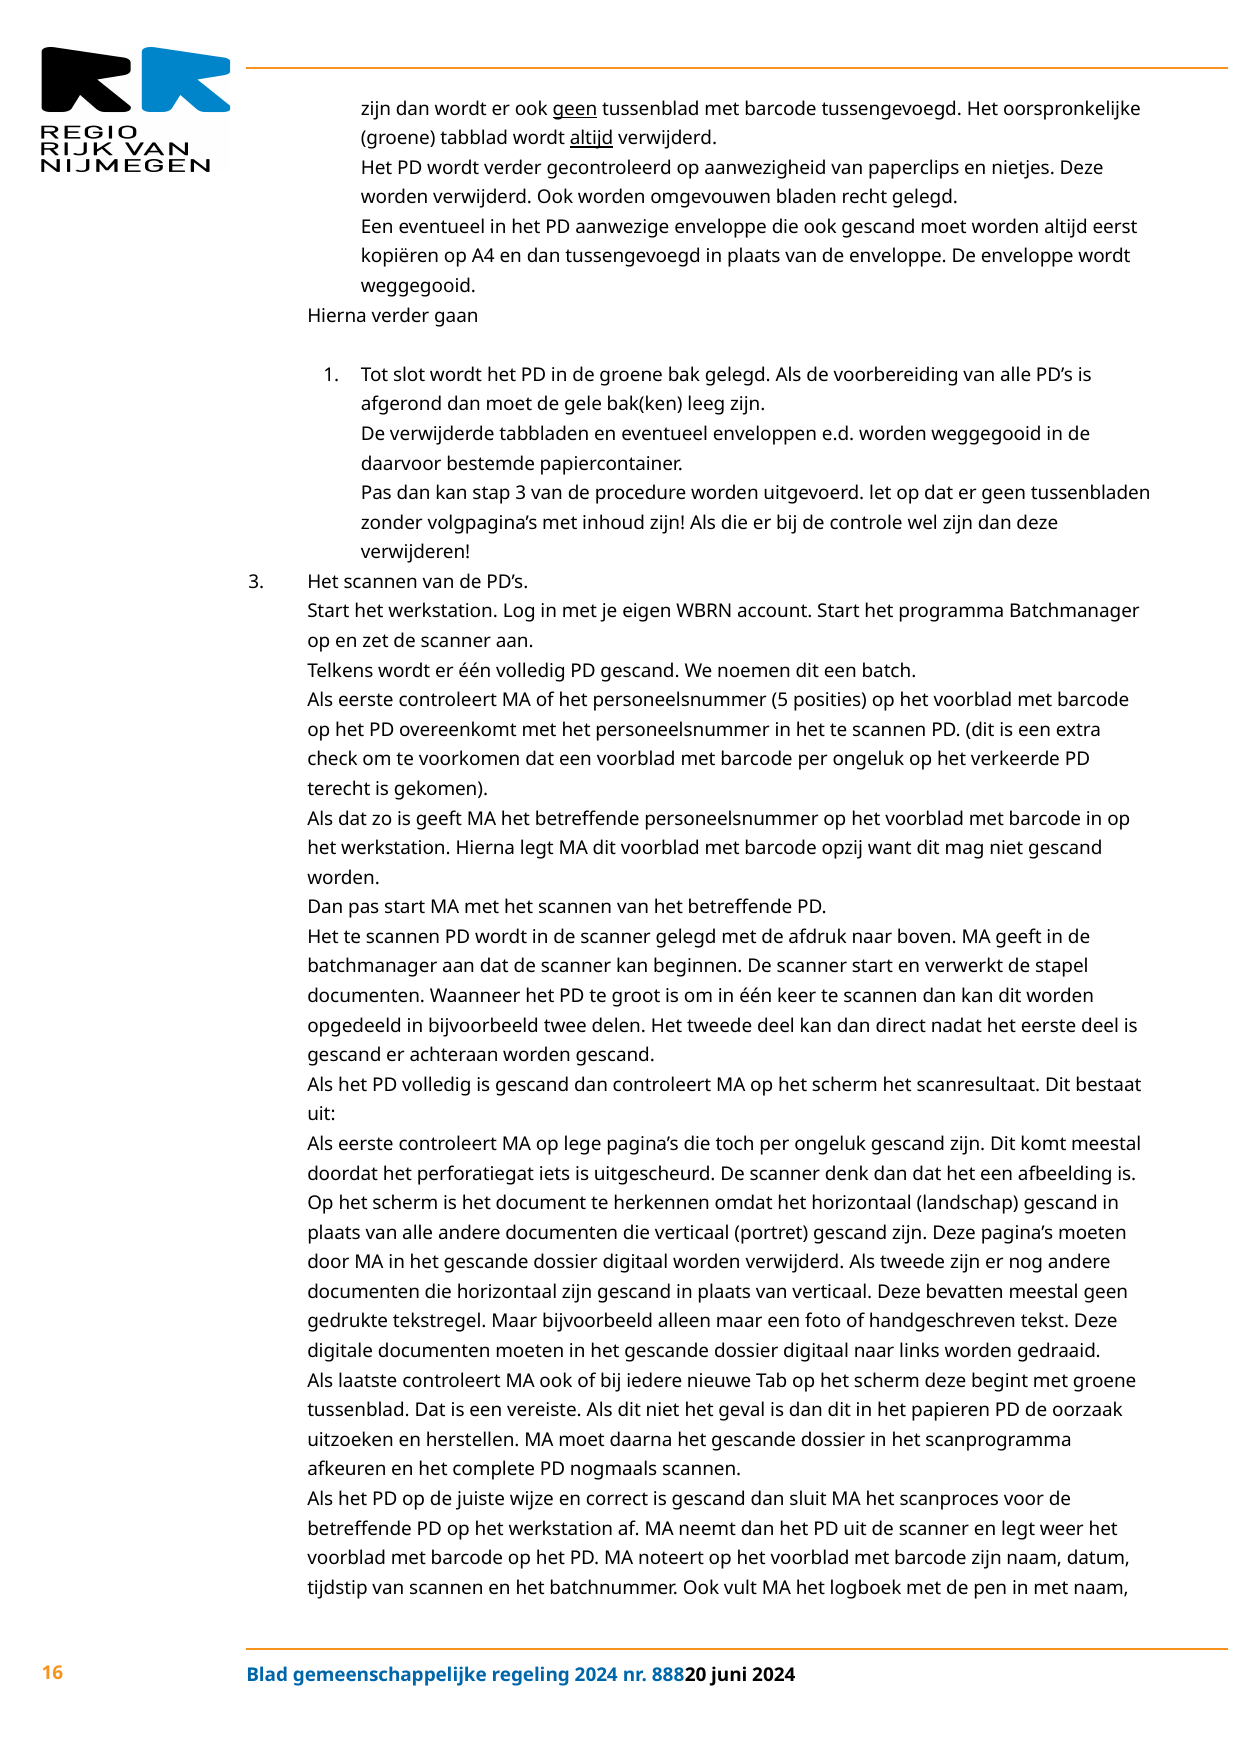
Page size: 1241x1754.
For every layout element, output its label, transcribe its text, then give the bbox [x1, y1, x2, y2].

list Als het PD op de juiste wijze en correct is gescand dan sluit MA het scanproces voor de betreffende PD op het werkstation af. MA neemt dan het PD uit de scanner en legt weer het voorblad met barcode op het PD. MA noteert op het voorblad met barcode zijn naam, datum, tijdstip van scannen en het batchnummer. Ook vult MA het logboek met de pen in met naam, [248, 1485, 1152, 1600]
list Een eventueel in het PD aanwezige enveloppe die ook gescand moet worden altijd eerst kopiëren op A4 en dan tussengevoegd in plaats van de enveloppe. De enveloppe wordt weggegooid. [323, 213, 1152, 298]
list De verwijderde tabbladen en eventueel enveloppen e.d. worden weggegooid in de daarvoor bestemde papiercontainer. [323, 420, 1152, 476]
list Start het werkstation. Log in met je eigen WBRN account. Start het programma Batchmanager op en zet de scanner aan. [248, 598, 1152, 653]
picture [161, 47, 231, 59]
list Pas dan kan stap 3 van de procedure worden uitgevoerd. let op dat er geen tussenbladen zonder volgpagina’s met inhoud zijn! Als die er bij de controle wel zijn dan deze verwijderen! [323, 479, 1152, 564]
list Als eerste controleert MA of het personeelsnummer (5 posities) op het voorblad met barcode op het PD overeenkomt met het personeelsnummer in het te scannen PD. (dit is een extra check om te voorkomen dat een voorblad met barcode per ongeluk op het verkeerde PD terecht is gekomen). [248, 686, 1152, 801]
list Tot slot wordt het PD in de groene bak gelegd. Als de voorbereiding van alle PD’s is afgerond dan moet de gele bak(ken) leeg zijn. [323, 361, 1152, 416]
list Het scannen van de PD’s. [248, 568, 1152, 594]
list Als laatste controleert MA ook of bij iedere nieuwe Tab op het scherm deze begint met groene tussenblad. Dat is een vereiste. Als dit niet het geval is dan dit in het papieren PD de oorzaak uitzoeken en herstellen. MA moet daarna het gescande dossier in het scanprogramma afkeuren en het complete PD nogmaals scannen. [248, 1367, 1152, 1481]
list zijn dan wordt er ook geen tussenblad met barcode tussengevoegd. Het oorspronkelijke (groene) tabblad wordt altijd verwijderd. [323, 95, 1152, 150]
picture [200, 73, 231, 105]
list Als het PD volledig is gescand dan controleert MA op het scherm het scanresultaat. Dit bestaat uit: [248, 1071, 1152, 1126]
list Het PD wordt verder gecontroleerd op aanwezigheid van paperclips en nietjes. Deze worden verwijderd. Ook worden omgevouwen bladen recht gelegd. [323, 154, 1152, 209]
list Als dat zo is geeft MA het betreffende personeelsnummer op het voorblad met barcode in op het werkstation. Hierna legt MA dit voorblad met barcode opzij want dit mag niet gescand worden. [248, 805, 1152, 890]
list Hierna verder gaan [248, 302, 1152, 328]
list Telkens wordt er één volledig PD gescand. We noemen dit een batch. [248, 657, 1152, 683]
list Dan pas start MA met het scannen van het betreffende PD. [248, 893, 1152, 919]
picture [41, 47, 231, 172]
list Als eerste controleert MA op lege pagina’s die toch per ongeluk gescand zijn. Dit komt meestal doordat het perforatiegat iets is uitgescheurd. De scanner denk dan dat het een afbeelding is. Op het scherm is het document te herkennen omdat het horizontaal (landschap) gescand in plaats van alle andere documenten die verticaal (portret) gescand zijn. Deze pagina’s moeten door MA in het gescande dossier digitaal worden verwijderd. Als tweede zijn er nog andere documenten die horizontaal zijn gescand in plaats van verticaal. Deze bevatten meestal geen gedrukte tekstregel. Maar bijvoorbeeld alleen maar een foto of handgeschreven tekst. Deze digitale documenten moeten in het gescande dossier digitaal naar links worden gedraaid. [248, 1130, 1152, 1363]
list Het te scannen PD wordt in de scanner gelegd met de afdruk naar boven. MA geeft in de batchmanager aan dat de scanner kan beginnen. De scanner start en verwerkt de stapel documenten. Waanneer het PD te groot is om in één keer te scannen dan kan dit worden opgedeeld in bijvoorbeeld twee delen. Het tweede deel kan dan direct nadat het eerste deel is gescand er achteraan worden gescand. [248, 923, 1152, 1067]
